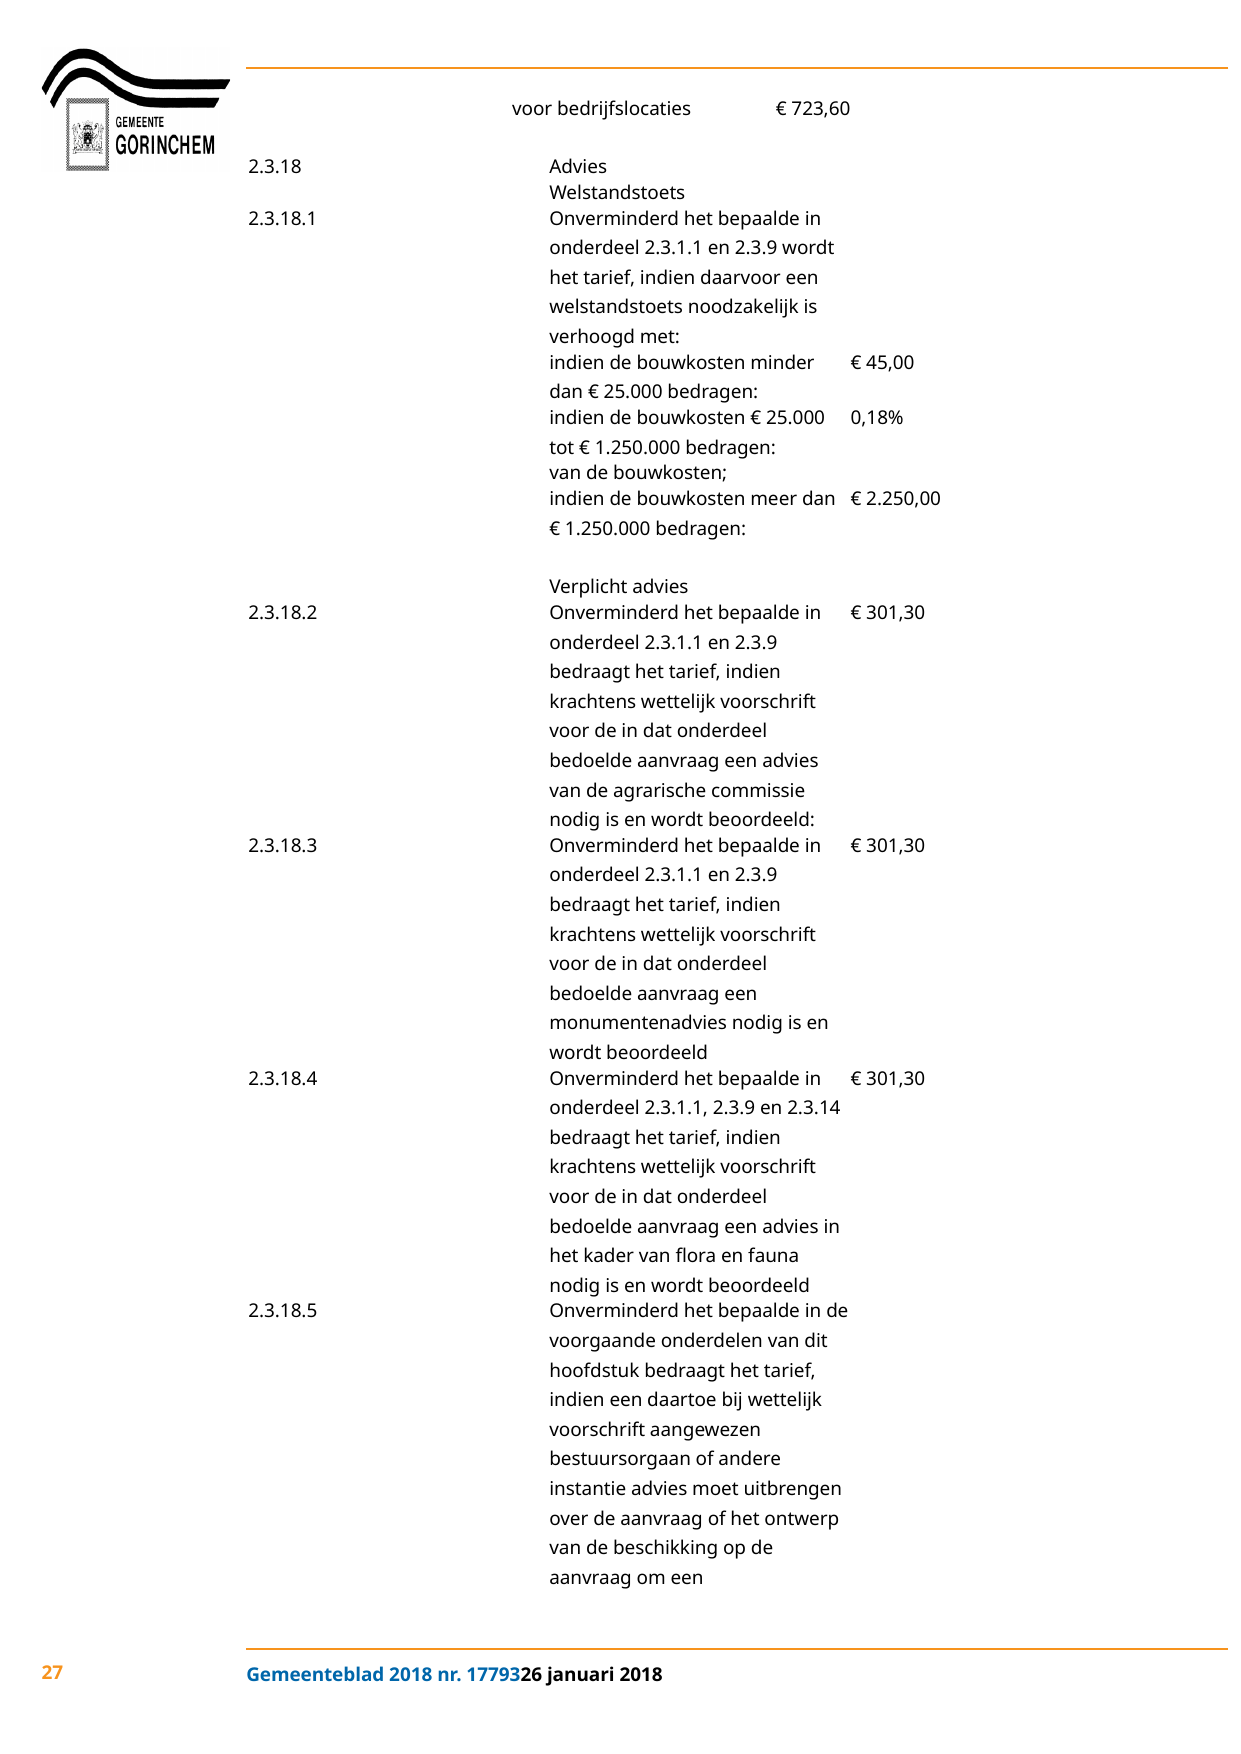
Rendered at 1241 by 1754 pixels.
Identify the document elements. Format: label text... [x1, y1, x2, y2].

table_cell € 2.250,00 [850, 485, 1152, 541]
table_cell € 45,00 [850, 349, 1152, 404]
table_cell [850, 1298, 1152, 1590]
table_header 2.3.18 [248, 154, 549, 179]
table_cell indien de bouwkosten minder dan € 25.000 bedragen: [549, 349, 850, 404]
table_header Advies [549, 154, 850, 179]
table_header Verplicht advies [549, 574, 850, 599]
table_cell [248, 349, 549, 404]
table_cell indien de bouwkosten € 25.000 tot € 1.250.000 bedragen: [549, 404, 850, 459]
table_cell 2.3.18.5 [248, 1298, 549, 1590]
table_cell van de bouwkosten; [549, 460, 850, 485]
table_cell € 301,30 [850, 1065, 1152, 1298]
table_cell [248, 179, 549, 205]
table_cell [248, 404, 549, 459]
table_cell [248, 485, 549, 541]
table_header [850, 574, 1152, 599]
table_cell 2.3.18.1 [248, 205, 549, 349]
table_cell Welstandstoets [549, 179, 850, 205]
table_cell € 301,30 [850, 832, 1152, 1065]
table_cell Onverminderd het bepaalde in onderdeel 2.3.1.1 en 2.3.9 bedraagt het tarief, indien krachtens wettelijk voorschrift voor de in dat onderdeel bedoelde aanvraag een monumentenadvies nodig is en wordt beoordeeld [549, 832, 850, 1065]
table_cell € 301,30 [850, 599, 1152, 832]
picture [41, 47, 231, 172]
table_cell € 723,60 [776, 95, 1039, 121]
table_cell Onverminderd het bepaalde in onderdeel 2.3.1.1 en 2.3.9 wordt het tarief, indien daarvoor een welstandstoets noodzakelijk is verhoogd met: [549, 205, 850, 349]
table_cell voor bedrijfslocaties [512, 95, 776, 121]
table_cell 0,18% [850, 404, 1152, 459]
table_cell [850, 460, 1152, 485]
table_cell 2.3.18.3 [248, 832, 549, 1065]
table_cell [248, 460, 549, 485]
table_cell Onverminderd het bepaalde in onderdeel 2.3.1.1 en 2.3.9 bedraagt het tarief, indien krachtens wettelijk voorschrift voor de in dat onderdeel bedoelde aanvraag een advies van de agrarische commissie nodig is en wordt beoordeeld: [549, 599, 850, 832]
table_header [248, 574, 549, 599]
table_cell indien de bouwkosten meer dan € 1.250.000 bedragen: [549, 485, 850, 541]
table_cell 2.3.18.4 [248, 1065, 549, 1298]
table_cell 2.3.18.2 [248, 599, 549, 832]
table_cell Onverminderd het bepaalde in de voorgaande onderdelen van dit hoofdstuk bedraagt het tarief, indien een daartoe bij wettelijk voorschrift aangewezen bestuursorgaan of andere instantie advies moet uitbrengen over de aanvraag of het ontwerp van de beschikking op de aanvraag om een [549, 1298, 850, 1590]
table_cell [850, 205, 1152, 349]
table_cell [248, 95, 512, 121]
table_cell Onverminderd het bepaalde in onderdeel 2.3.1.1, 2.3.9 en 2.3.14 bedraagt het tarief, indien krachtens wettelijk voorschrift voor de in dat onderdeel bedoelde aanvraag een advies in het kader van flora en fauna nodig is en wordt beoordeeld [549, 1065, 850, 1298]
table_cell [850, 179, 1152, 205]
table_header [850, 154, 1152, 179]
